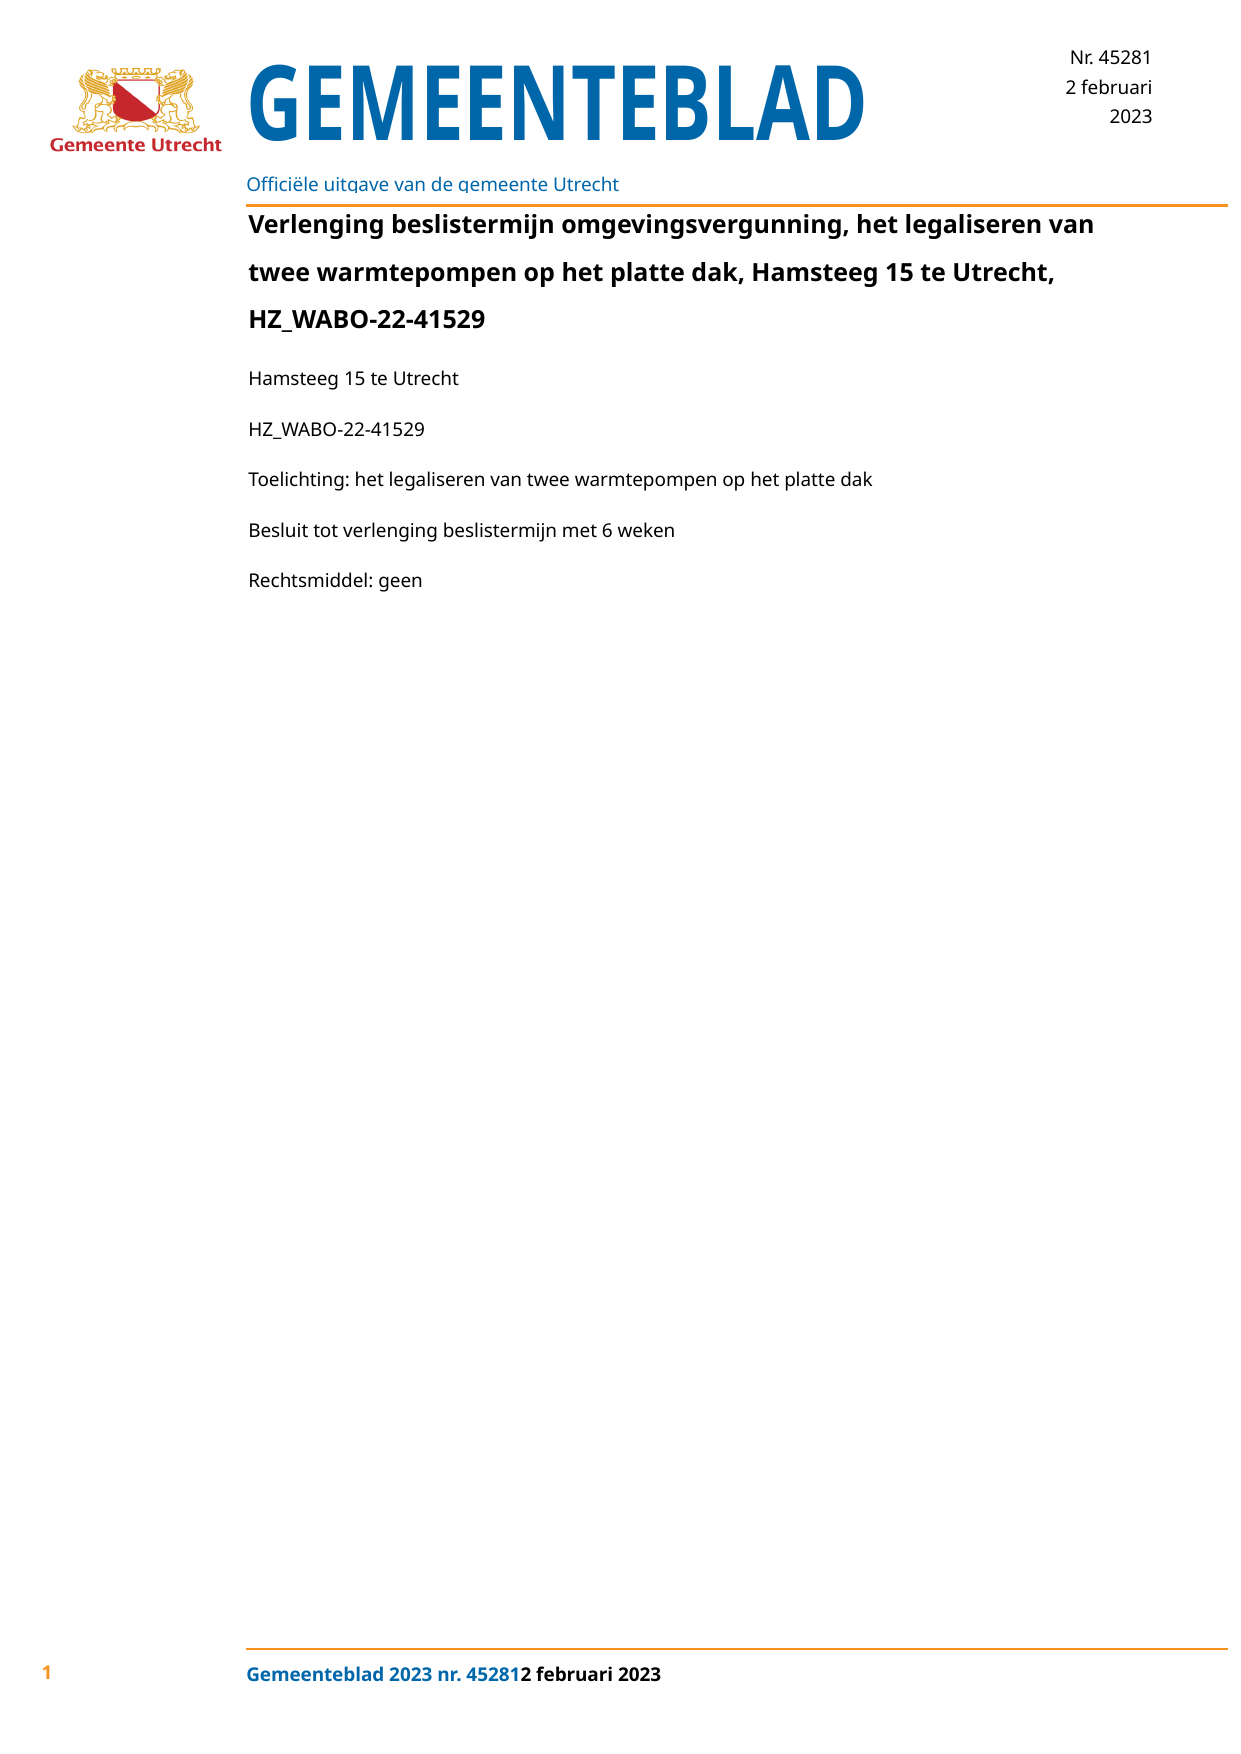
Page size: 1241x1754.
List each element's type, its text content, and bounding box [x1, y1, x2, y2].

text Hamsteeg 15 te Utrecht [248, 366, 1152, 391]
text Rechtsmiddel: geen [248, 567, 1152, 593]
text Toelichting: het legaliseren van twee warmtepompen op het platte dak [248, 466, 1152, 492]
text HZ_WABO-22-41529 [248, 416, 1152, 442]
text Verlenging beslistermijn omgevingsvergunning, het legaliseren van twee warmtepompen op het platte dak, Hamsteeg 15 te Utrecht, HZ_WABO-22-41529 [248, 207, 1152, 336]
text Besluit tot verlenging beslistermijn met 6 weken [248, 517, 1152, 542]
picture [41, 47, 231, 172]
